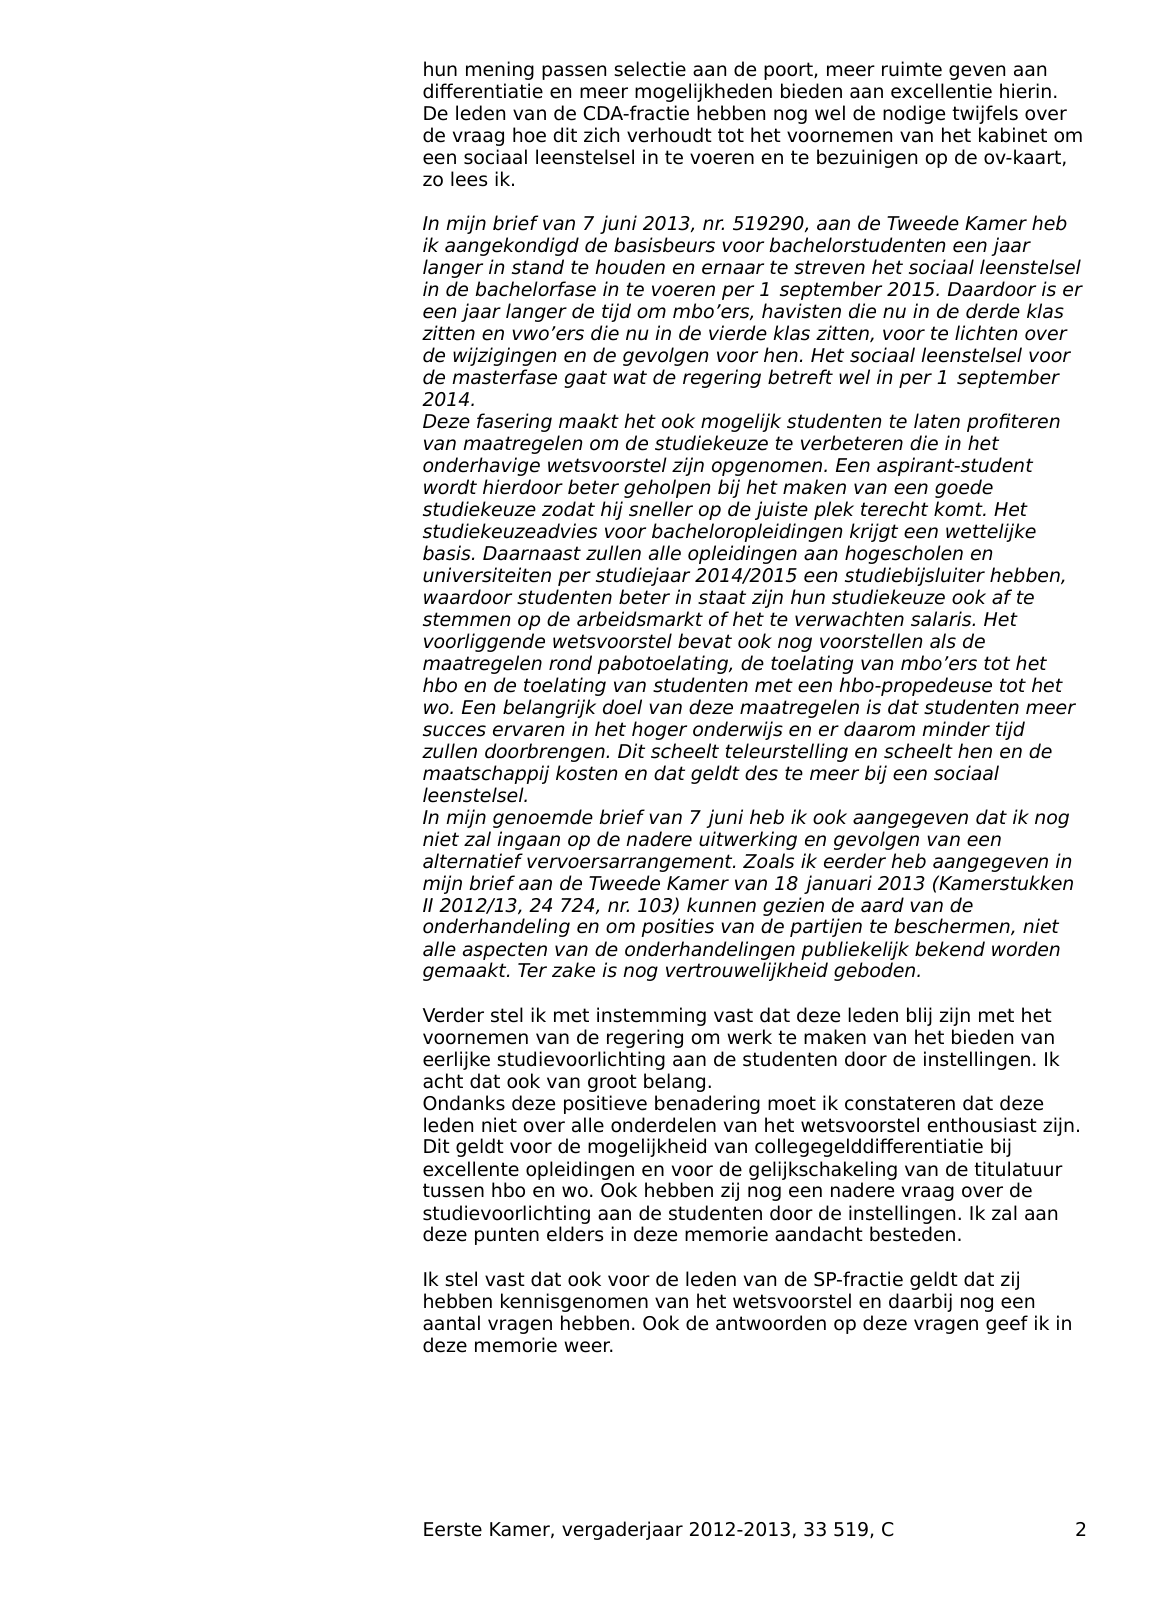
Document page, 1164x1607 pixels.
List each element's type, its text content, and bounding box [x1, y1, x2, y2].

text Ondanks deze positieve benadering moet ik constateren dat deze leden niet over alle onderdelen van het wetsvoorstel enthousiast zijn. Dit geldt voor de mogelijkheid van collegegelddifferentiatie bij excellente opleidingen en voor de gelijkschakeling van de titulatuur tussen hbo en wo. Ook hebben zij nog een nadere vraag over de studievoorlichting aan de studenten door de instellingen. Ik zal aan deze punten elders in deze memorie aandacht besteden. [422, 1092, 1087, 1246]
text In mijn genoemde brief van 7 juni heb ik ook aangegeven dat ik nog niet zal ingaan op de nadere uitwerking en gevolgen van een alternatief vervoersarrangement. Zoals ik eerder heb aangegeven in mijn brief aan de Tweede Kamer van 18 januari 2013 (Kamerstukken II 2012/13, 24 724, nr. 103) kunnen gezien de aard van de onderhandeling en om posities van de partijen te beschermen, niet alle aspecten van de onderhandelingen publiekelijk bekend worden gemaakt. Ter zake is nog vertrouwelijkheid geboden. [422, 807, 1087, 982]
text In mijn brief van 7 juni 2013, nr. 519290, aan de Tweede Kamer heb ik aangekondigd de basisbeurs voor bachelorstudenten een jaar langer in stand te houden en ernaar te streven het sociaal leenstelsel in de bachelorfase in te voeren per 1 september 2015. Daardoor is er een jaar langer de tijd om mbo’ers, havisten die nu in de derde klas zitten en vwo’ers die nu in de vierde klas zitten, voor te lichten over de wijzigingen en de gevolgen voor hen. Het sociaal leenstelsel voor de masterfase gaat wat de regering betreft wel in per 1 september 2014. [422, 213, 1087, 411]
text Deze fasering maakt het ook mogelijk studenten te laten profiteren van maatregelen om de studiekeuze te verbeteren die in het onderhavige wetsvoorstel zijn opgenomen. Een aspirant-student wordt hierdoor beter geholpen bij het maken van een goede studiekeuze zodat hij sneller op de juiste plek terecht komt. Het studiekeuzeadvies voor bacheloropleidingen krijgt een wettelijke basis. Daarnaast zullen alle opleidingen aan hogescholen en universiteiten per studiejaar 2014/2015 een studiebijsluiter hebben, waardoor studenten beter in staat zijn hun studiekeuze ook af te stemmen op de arbeidsmarkt of het te verwachten salaris. Het voorliggende wetsvoorstel bevat ook nog voorstellen als de maatregelen rond pabotoelating, de toelating van mbo’ers tot het hbo en de toelating van studenten met een hbo-propedeuse tot het wo. Een belangrijk doel van deze maatregelen is dat studenten meer succes ervaren in het hoger onderwijs en er daarom minder tijd zullen doorbrengen. Dit scheelt teleurstelling en scheelt hen en de maatschappij kosten en dat geldt des te meer bij een sociaal leenstelsel. [422, 411, 1087, 807]
text hun mening passen selectie aan de poort, meer ruimte geven aan differentiatie en meer mogelijkheden bieden aan excellentie hierin. De leden van de CDA-fractie hebben nog wel de nodige twijfels over de vraag hoe dit zich verhoudt tot het voornemen van het kabinet om een sociaal leenstelsel in te voeren en te bezuinigen op de ov-kaart, zo lees ik. [422, 59, 1087, 191]
text Verder stel ik met instemming vast dat deze leden blij zijn met het voornemen van de regering om werk te maken van het bieden van eerlijke studievoorlichting aan de studenten door de instellingen. Ik acht dat ook van groot belang. [422, 1004, 1087, 1092]
text Ik stel vast dat ook voor de leden van de SP-fractie geldt dat zij hebben kennisgenomen van het wetsvoorstel en daarbij nog een aantal vragen hebben. Ook de antwoorden op deze vragen geef ik in deze memorie weer. [422, 1268, 1087, 1356]
